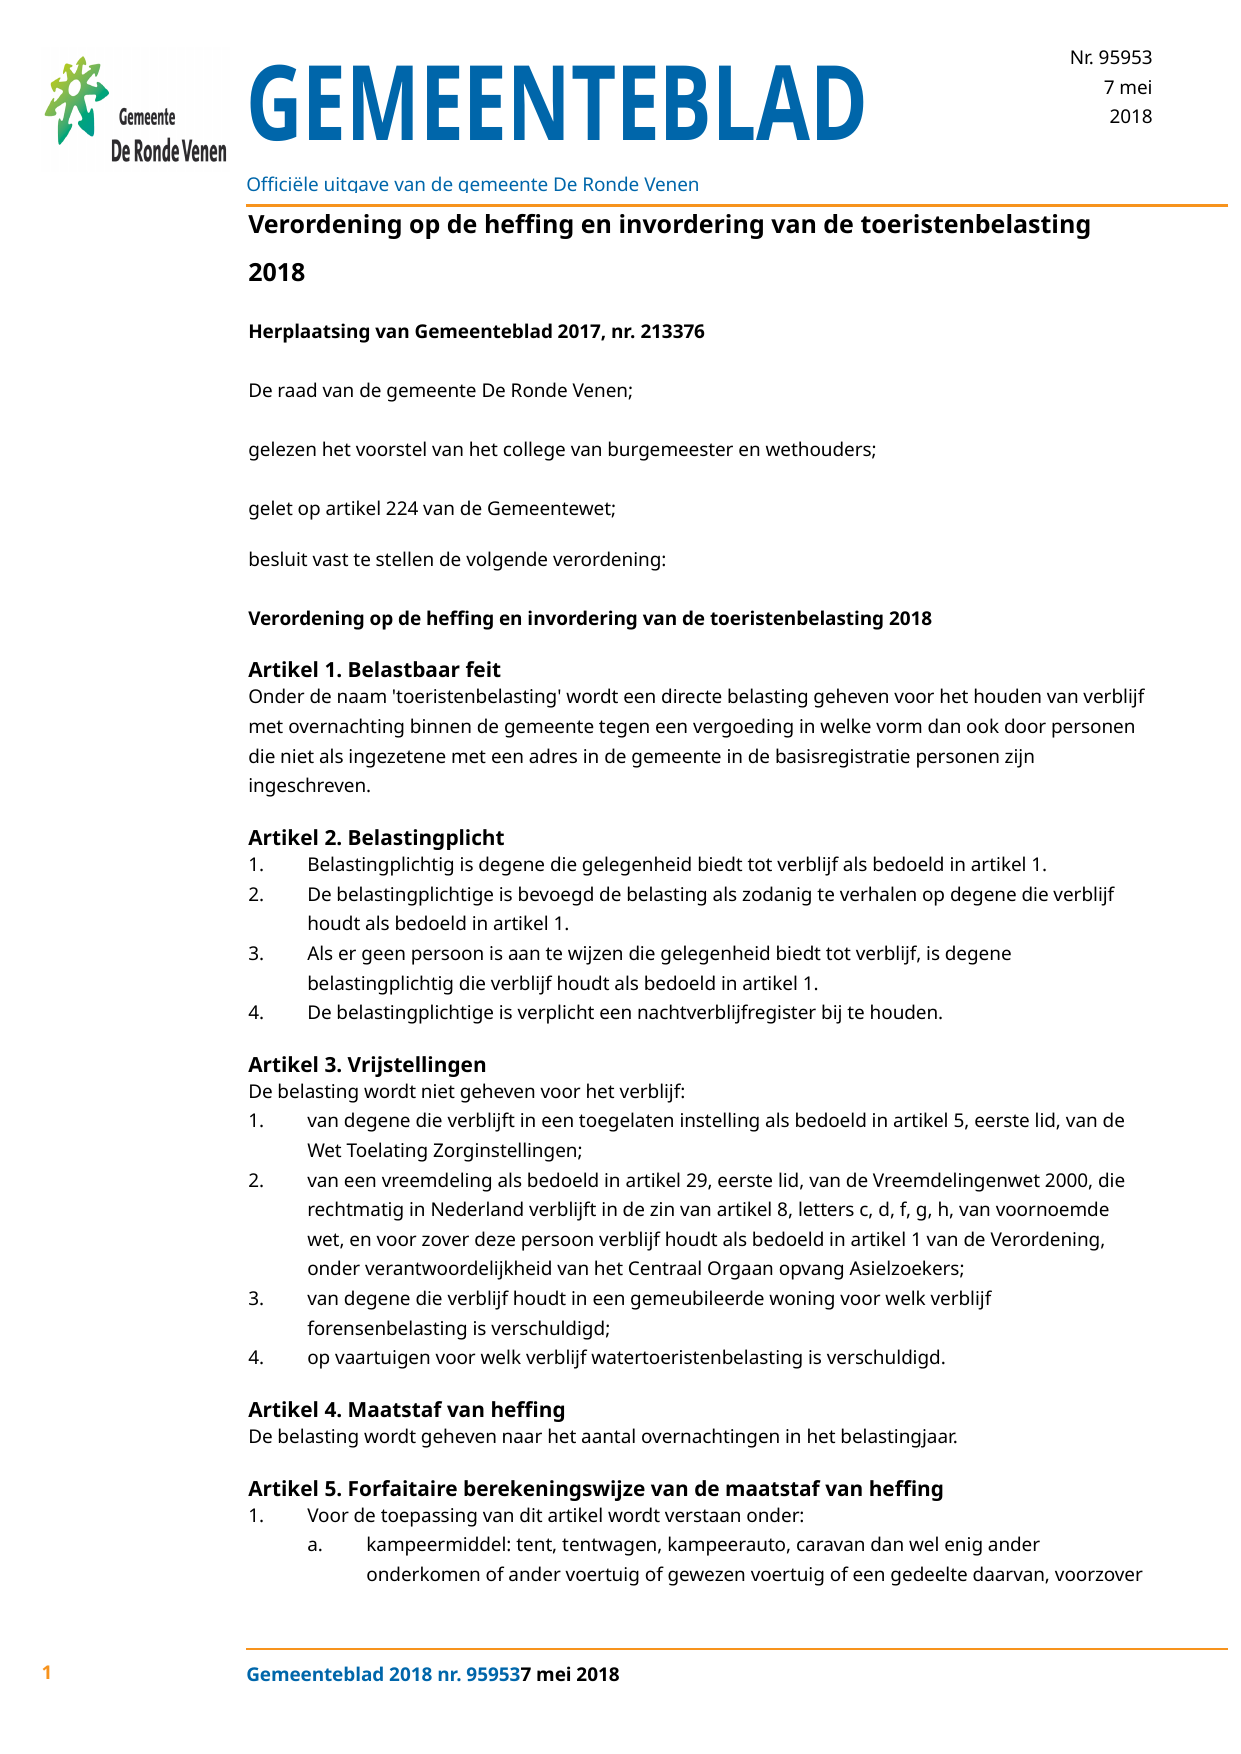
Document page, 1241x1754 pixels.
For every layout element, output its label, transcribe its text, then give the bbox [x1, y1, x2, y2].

text Artikel 3. Vrijstellingen [248, 1050, 1152, 1078]
list Belastingplichtig is degene die gelegenheid biedt tot verblijf als bedoeld in artikel 1. [248, 851, 1152, 877]
text Artikel 1. Belastbaar feit [248, 655, 1152, 684]
list Als er geen persoon is aan te wijzen die gelegenheid biedt tot verblijf, is degene belastingplichtig die verblijf houdt als bedoeld in artikel 1. [248, 940, 1152, 995]
list De belastingplichtige is bevoegd de belasting als zodanig te verhalen op degene die verblijf houdt als bedoeld in artikel 1. [248, 881, 1152, 936]
text Verordening op de heffing en invordering van de toeristenbelasting 2018 [248, 207, 1152, 288]
list Voor de toepassing van dit artikel wordt verstaan onder: [248, 1502, 1152, 1528]
text Artikel 5. Forfaitaire berekeningswijze van de maatstaf van heffing [248, 1474, 1152, 1502]
list De belastingplichtige is verplicht een nachtverblijfregister bij te houden. [248, 999, 1152, 1025]
text gelezen het voorstel van het college van burgemeester en wethouders; [248, 436, 1152, 462]
list van degene die verblijft in een toegelaten instelling als bedoeld in artikel 5, eerste lid, van de Wet Toelating Zorginstellingen; [248, 1108, 1152, 1163]
picture [41, 47, 231, 172]
text gelet op artikel 224 van de Gemeentewet; [248, 495, 1152, 521]
text Herplaatsing van Gemeenteblad 2017, nr. 213376 [248, 318, 1152, 344]
list van degene die verblijf houdt in een gemeubileerde woning voor welk verblijf forensenbelasting is verschuldigd; [248, 1285, 1152, 1341]
text De belasting wordt niet geheven voor het verblijf: [248, 1078, 1152, 1104]
text Artikel 2. Belastingplicht [248, 823, 1152, 851]
list op vaartuigen voor welk verblijf watertoeristenbelasting is verschuldigd. [248, 1344, 1152, 1370]
text De belasting wordt geheven naar het aantal overnachtingen in het belastingjaar. [248, 1423, 1152, 1449]
text Verordening op de heffing en invordering van de toeristenbelasting 2018 [248, 605, 1152, 631]
list van een vreemdeling als bedoeld in artikel 29, eerste lid, van de Vreemdelingenwet 2000, die rechtmatig in Nederland verblijft in de zin van artikel 8, letters c, d, f, g, h, van voornoemde wet, en voor zover deze persoon verblijf houdt als bedoeld in artikel 1 van de Verordening, onder verantwoordelijkheid van het Centraal Orgaan opvang Asielzoekers; [248, 1167, 1152, 1281]
text De raad van de gemeente De Ronde Venen; [248, 377, 1152, 403]
list kampeermiddel: tent, tentwagen, kampeerauto, caravan dan wel enig ander onderkomen of ander voertuig of gewezen voertuig of een gedeelte daarvan, voorzover [307, 1532, 1152, 1587]
text Artikel 4. Maatstaf van heffing [248, 1395, 1152, 1423]
text Onder de naam 'toeristenbelasting' wordt een directe belasting geheven voor het houden van verblijf met overnachting binnen de gemeente tegen een vergoeding in welke vorm dan ook door personen die niet als ingezetene met een adres in de gemeente in de basisregistratie personen zijn ingeschreven. [248, 684, 1152, 798]
text besluit vast te stellen de volgende verordening: [248, 546, 1152, 571]
